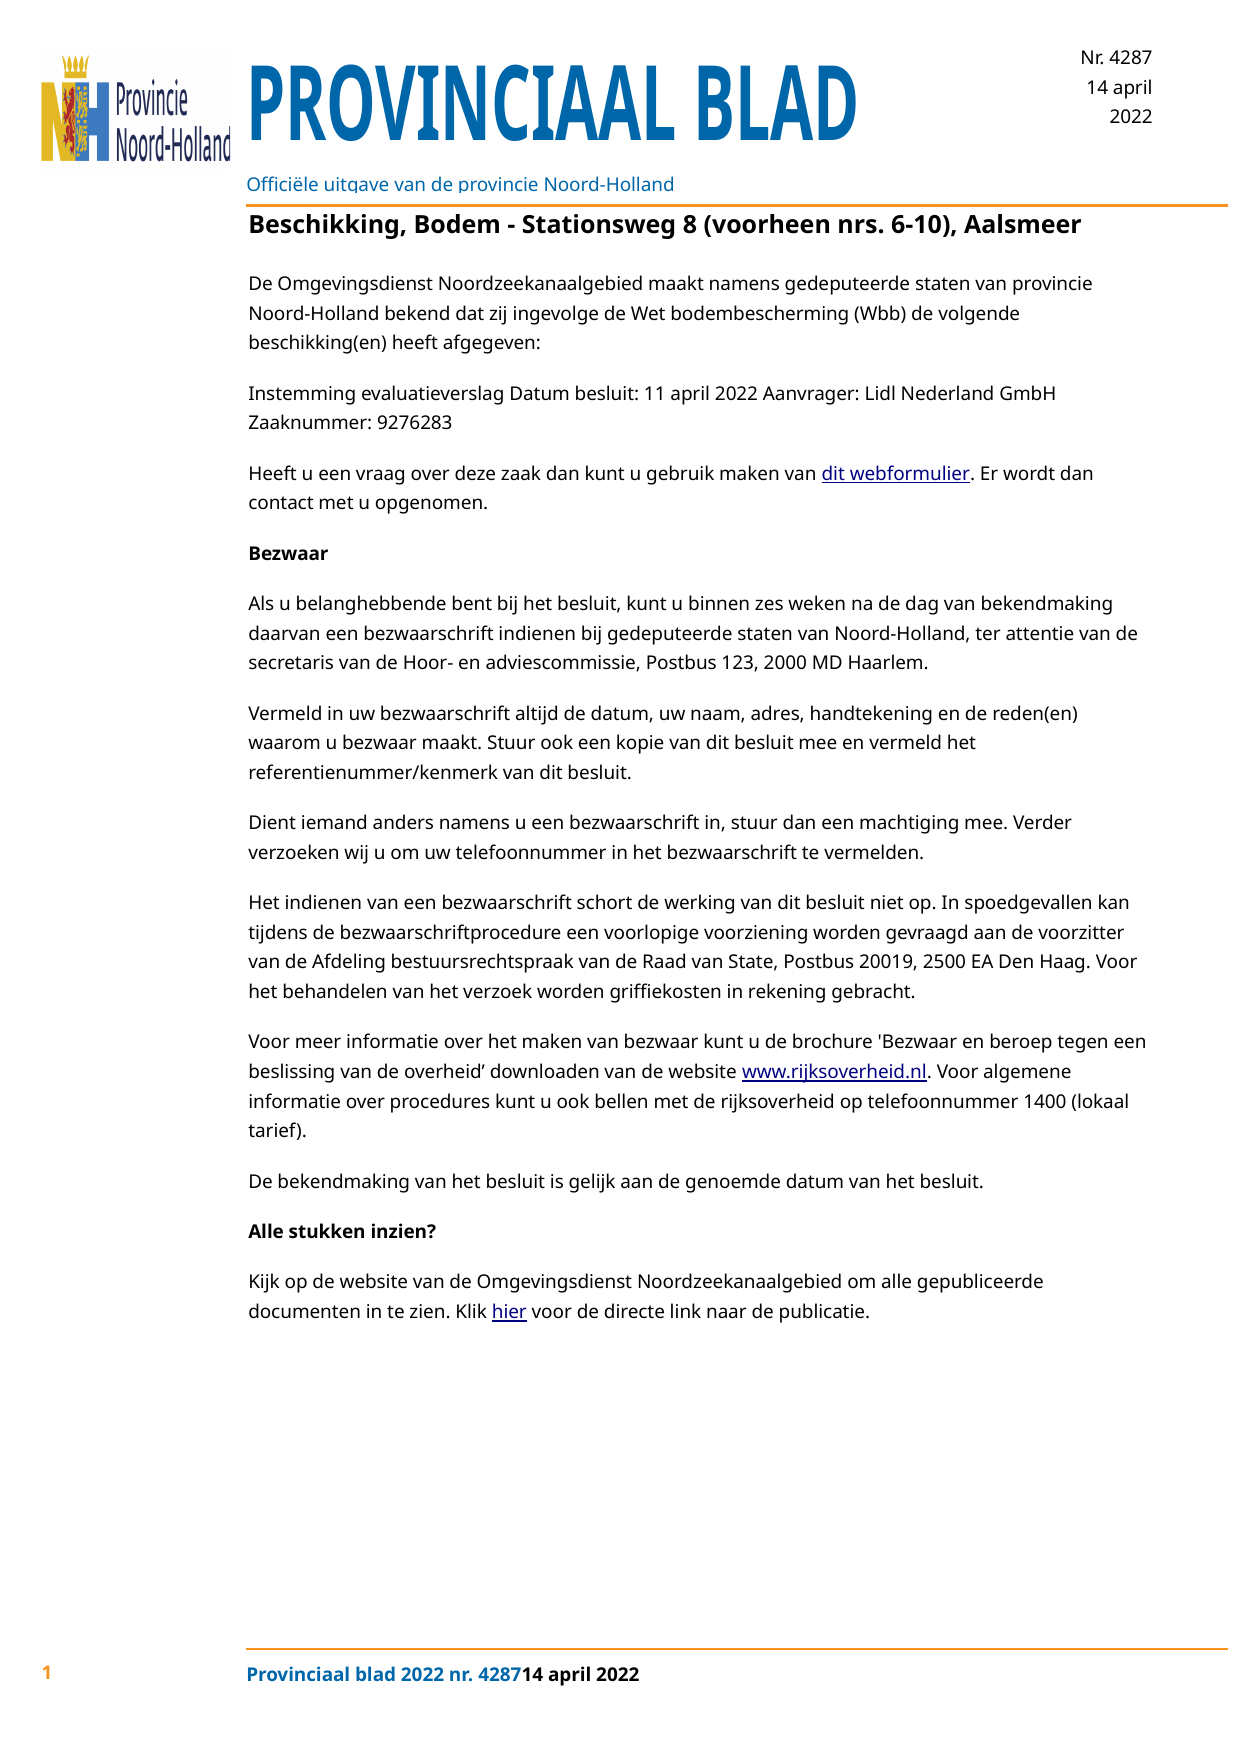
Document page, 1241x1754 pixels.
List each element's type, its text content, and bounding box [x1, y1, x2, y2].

text Het indienen van een bezwaarschrift schort de werking van dit besluit niet op. In spoedgevallen kan tijdens de bezwaarschriftprocedure een voorlopige voorziening worden gevraagd aan de voorzitter van de Afdeling bestuursrechtspraak van de Raad van State, Postbus 20019, 2500 EA Den Haag. Voor het behandelen van het verzoek worden griffiekosten in rekening gebracht. [248, 889, 1152, 1004]
text Als u belanghebbende bent bij het besluit, kunt u binnen zes weken na de dag van bekendmaking daarvan een bezwaarschrift indienen bij gedeputeerde staten van Noord-Holland, ter attentie van de secretaris van de Hoor- en adviescommissie, Postbus 123, 2000 MD Haarlem. [248, 590, 1152, 675]
text Kijk op de website van de Omgevingsdienst Noordzeekanaalgebied om alle gepubliceerde documenten in te zien. Klik hier voor de directe link naar de publicatie. [248, 1269, 1152, 1324]
text Voor meer informatie over het maken van bezwaar kunt u de brochure 'Bezwaar en beroep tegen een beslissing van de overheid’ downloaden van de website www.rijksoverheid.nl. Voor algemene informatie over procedures kunt u ook bellen met de rijksoverheid op telefoonnummer 1400 (lokaal tarief). [248, 1029, 1152, 1143]
text De Omgevingsdienst Noordzeekanaalgebied maakt namens gedeputeerde staten van provincie Noord-Holland bekend dat zij ingevolge de Wet bodembescherming (Wbb) de volgende beschikking(en) heeft afgegeven: [248, 270, 1152, 355]
text Dient iemand anders namens u een bezwaarschrift in, stuur dan een machtiging mee. Verder verzoeken wij u om uw telefoonnummer in het bezwaarschrift te vermelden. [248, 809, 1152, 865]
text Vermeld in uw bezwaarschrift altijd de datum, uw naam, adres, handtekening en de reden(en) waarom u bezwaar maakt. Stuur ook een kopie van dit besluit mee en vermeld het referentienummer/kenmerk van dit besluit. [248, 700, 1152, 785]
text Bezwaar [248, 540, 1152, 566]
picture [41, 47, 231, 172]
text De bekendmaking van het besluit is gelijk aan de genoemde datum van het besluit. [248, 1168, 1152, 1193]
text Heeft u een vraag over deze zaak dan kunt u gebruik maken van dit webformulier. Er wordt dan contact met u opgenomen. [248, 460, 1152, 515]
text Alle stukken inzien? [248, 1218, 1152, 1244]
text Beschikking, Bodem - Stationsweg 8 (voorheen nrs. 6-10), Aalsmeer [248, 207, 1152, 241]
text Instemming evaluatieverslag Datum besluit: 11 april 2022 Aanvrager: Lidl Nederland GmbH Zaaknummer: 9276283 [248, 380, 1152, 435]
